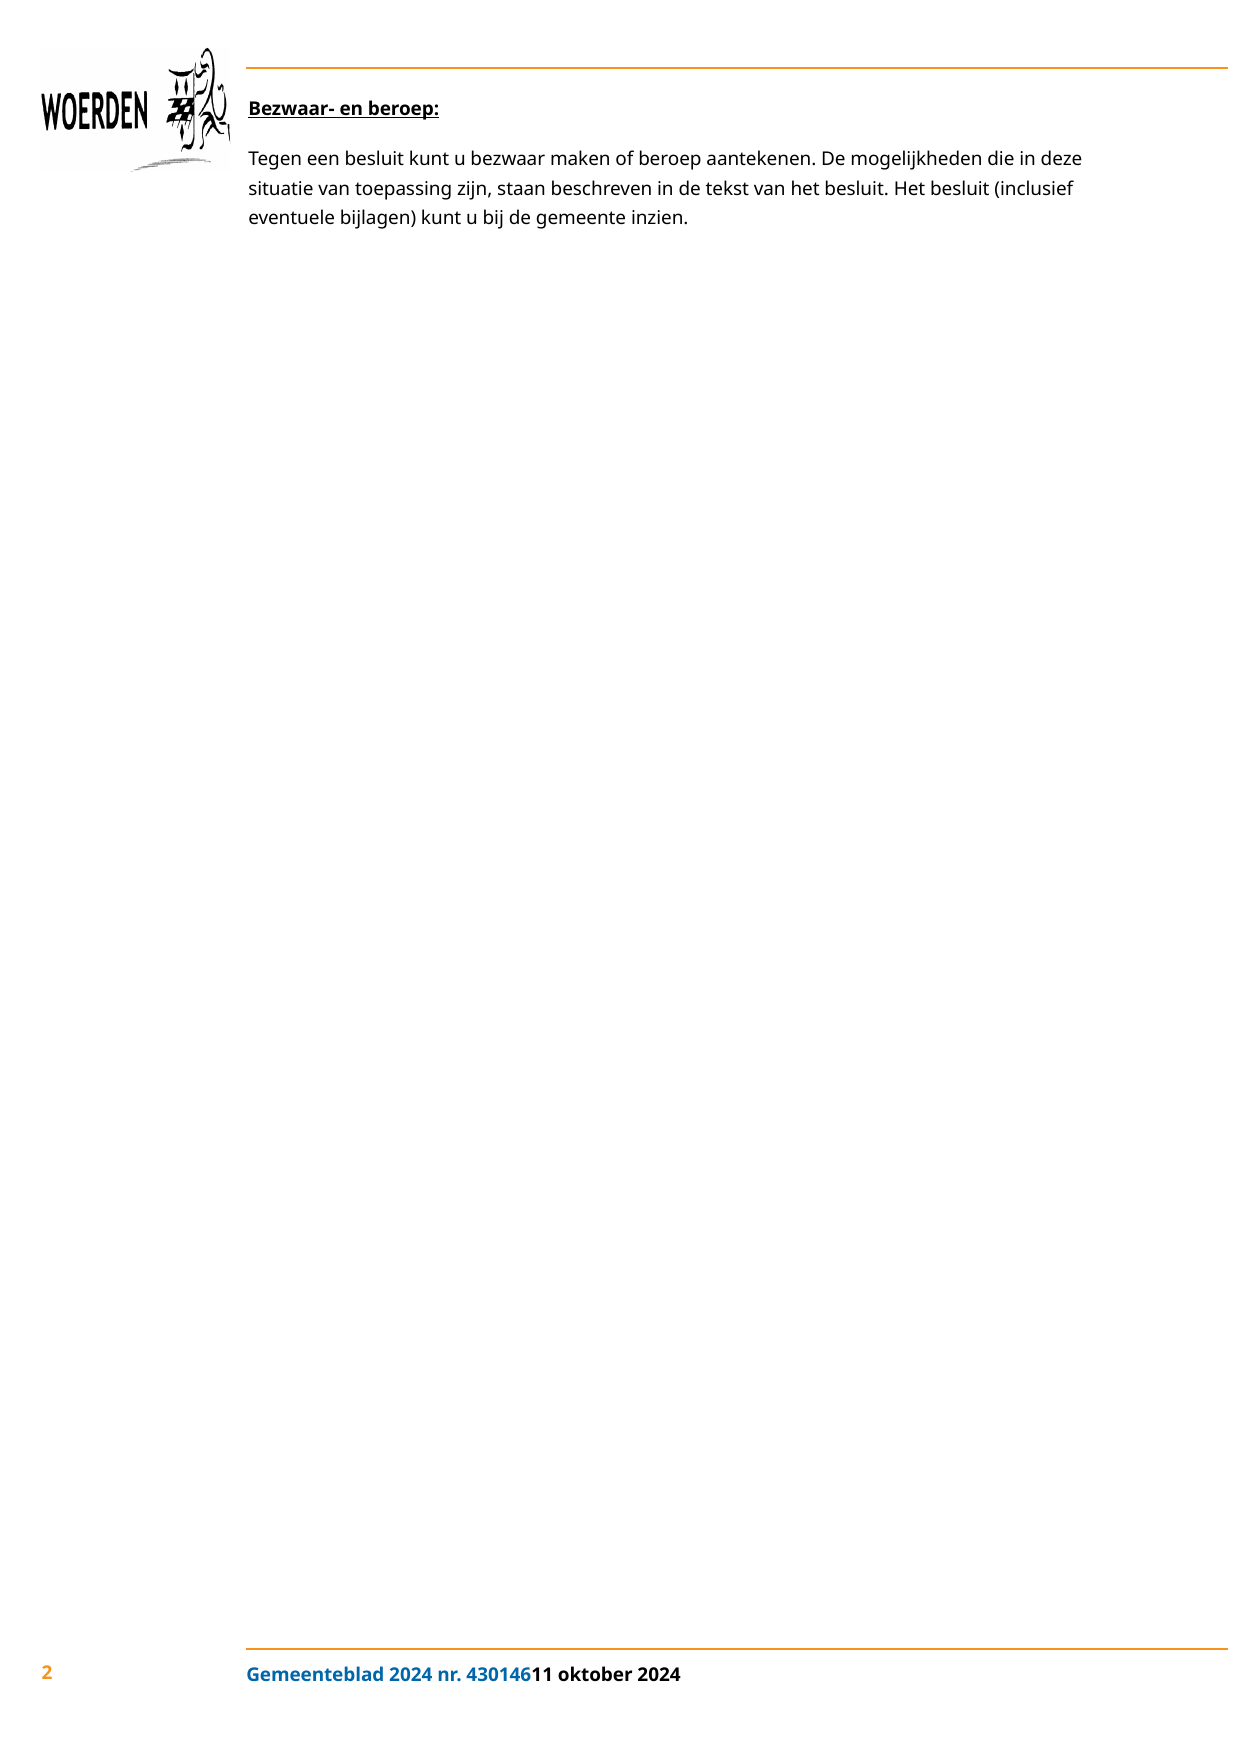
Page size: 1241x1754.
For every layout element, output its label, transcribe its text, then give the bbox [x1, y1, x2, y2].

text Tegen een besluit kunt u bezwaar maken of beroep aantekenen. De mogelijkheden die in deze situatie van toepassing zijn, staan beschreven in de tekst van het besluit. Het besluit (inclusief eventuele bijlagen) kunt u bij de gemeente inzien. [248, 145, 1152, 230]
picture [41, 47, 231, 172]
text Bezwaar- en beroep: [248, 95, 1152, 121]
